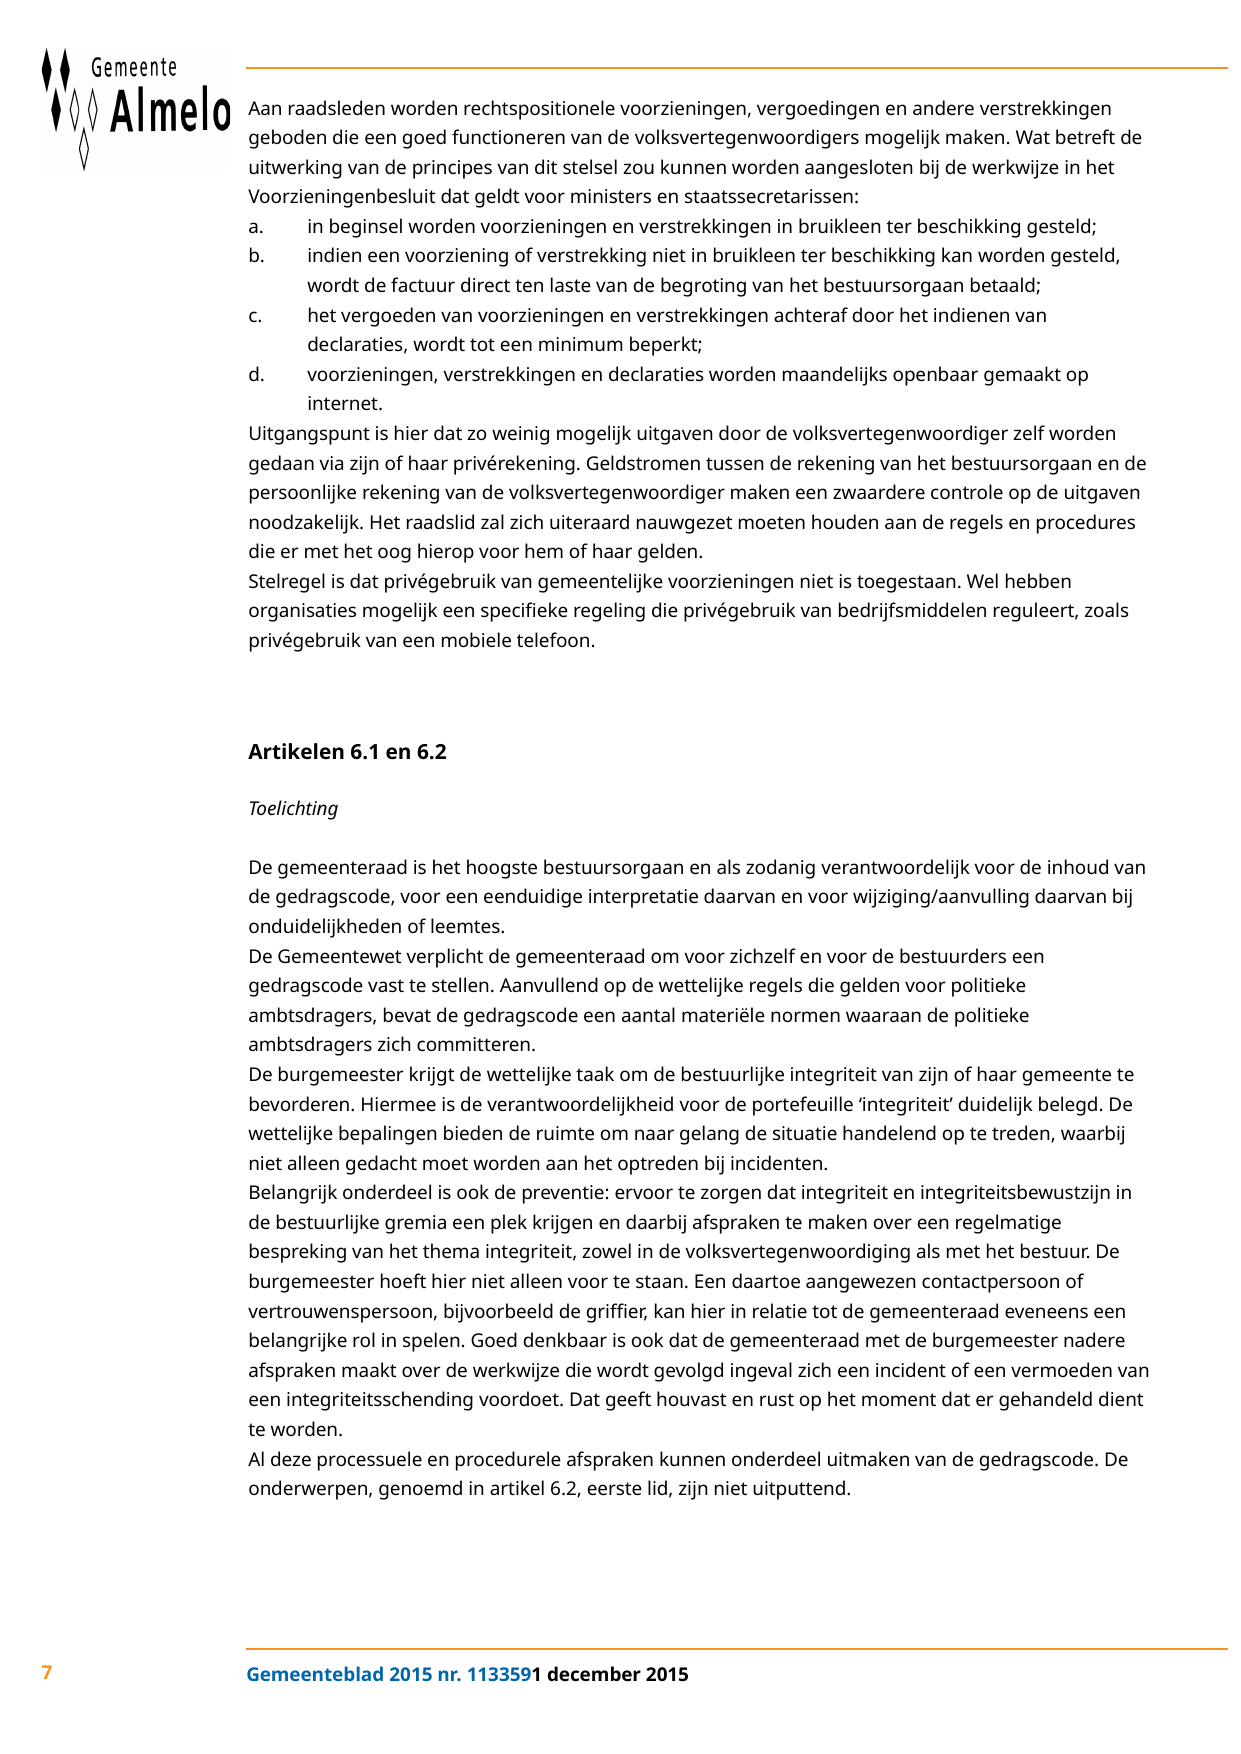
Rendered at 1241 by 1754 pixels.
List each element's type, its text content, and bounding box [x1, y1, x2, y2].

text Aan raadsleden worden rechtspositionele voorzieningen, vergoedingen en andere verstrekkingen geboden die een goed functioneren van de volksvertegenwoordigers mogelijk maken. Wat betreft de uitwerking van de principes van dit stelsel zou kunnen worden aangesloten bij de werkwijze in het Voorzieningenbesluit dat geldt voor ministers en staatssecretarissen: [248, 95, 1152, 209]
text Uitgangspunt is hier dat zo weinig mogelijk uitgaven door de volksvertegenwoordiger zelf worden gedaan via zijn of haar privérekening. Geldstromen tussen de rekening van het bestuursorgaan en de persoonlijke rekening van de volksvertegenwoordiger maken een zwaardere controle op de uitgaven noodzakelijk. Het raadslid zal zich uiteraard nauwgezet moeten houden aan de regels en procedures die er met het oog hierop voor hem of haar gelden. [248, 420, 1152, 564]
list in beginsel worden voorzieningen en verstrekkingen in bruikleen ter beschikking gesteld; [248, 213, 1152, 239]
picture [41, 47, 231, 172]
text De burgemeester krijgt de wettelijke taak om de bestuurlijke integriteit van zijn of haar gemeente te bevorderen. Hiermee is de verantwoordelijkheid voor de portefeuille ‘integriteit’ duidelijk belegd. De wettelijke bepalingen bieden de ruimte om naar gelang de situatie handelend op te treden, waarbij niet alleen gedacht moet worden aan het optreden bij incidenten. [248, 1061, 1152, 1176]
text Artikelen 6.1 en 6.2 [248, 737, 1152, 765]
text Al deze processuele en procedurele afspraken kunnen onderdeel uitmaken van de gedragscode. De onderwerpen, genoemd in artikel 6.2, eerste lid, zijn niet uitputtend. [248, 1446, 1152, 1501]
text De gemeenteraad is het hoogste bestuursorgaan en als zodanig verantwoordelijk voor de inhoud van de gedragscode, voor een eenduidige interpretatie daarvan en voor wijziging/aanvulling daarvan bij onduidelijkheden of leemtes. [248, 854, 1152, 939]
list voorzieningen, verstrekkingen en declaraties worden maandelijks openbaar gemaakt op internet. [248, 361, 1152, 416]
list indien een voorziening of verstrekking niet in bruikleen ter beschikking kan worden gesteld, wordt de factuur direct ten laste van de begroting van het bestuursorgaan betaald; [248, 243, 1152, 298]
text De Gemeentewet verplicht de gemeenteraad om voor zichzelf en voor de bestuurders een gedragscode vast te stellen. Aanvullend op de wettelijke regels die gelden voor politieke ambtsdragers, bevat de gedragscode een aantal materiële normen waaraan de politieke ambtsdragers zich committeren. [248, 943, 1152, 1057]
list het vergoeden van voorzieningen en verstrekkingen achteraf door het indienen van declaraties, wordt tot een minimum beperkt; [248, 302, 1152, 357]
text Stelregel is dat privégebruik van gemeentelijke voorzieningen niet is toegestaan. Wel hebben organisaties mogelijk een specifieke regeling die privégebruik van bedrijfsmiddelen reguleert, zoals privégebruik van een mobiele telefoon. [248, 568, 1152, 653]
text Belangrijk onderdeel is ook de preventie: ervoor te zorgen dat integriteit en integriteitsbewustzijn in de bestuurlijke gremia een plek krijgen en daarbij afspraken te maken over een regelmatige bespreking van het thema integriteit, zowel in de volksvertegenwoordiging als met het bestuur. De burgemeester hoeft hier niet alleen voor te staan. Een daartoe aangewezen contactpersoon of vertrouwenspersoon, bijvoorbeeld de griffier, kan hier in relatie tot de gemeenteraad eveneens een belangrijke rol in spelen. Goed denkbaar is ook dat de gemeenteraad met de burgemeester nadere afspraken maakt over de werkwijze die wordt gevolgd ingeval zich een incident of een vermoeden van een integriteitsschending voordoet. Dat geeft houvast en rust op het moment dat er gehandeld dient te worden. [248, 1179, 1152, 1442]
text Toelichting [248, 795, 1152, 821]
